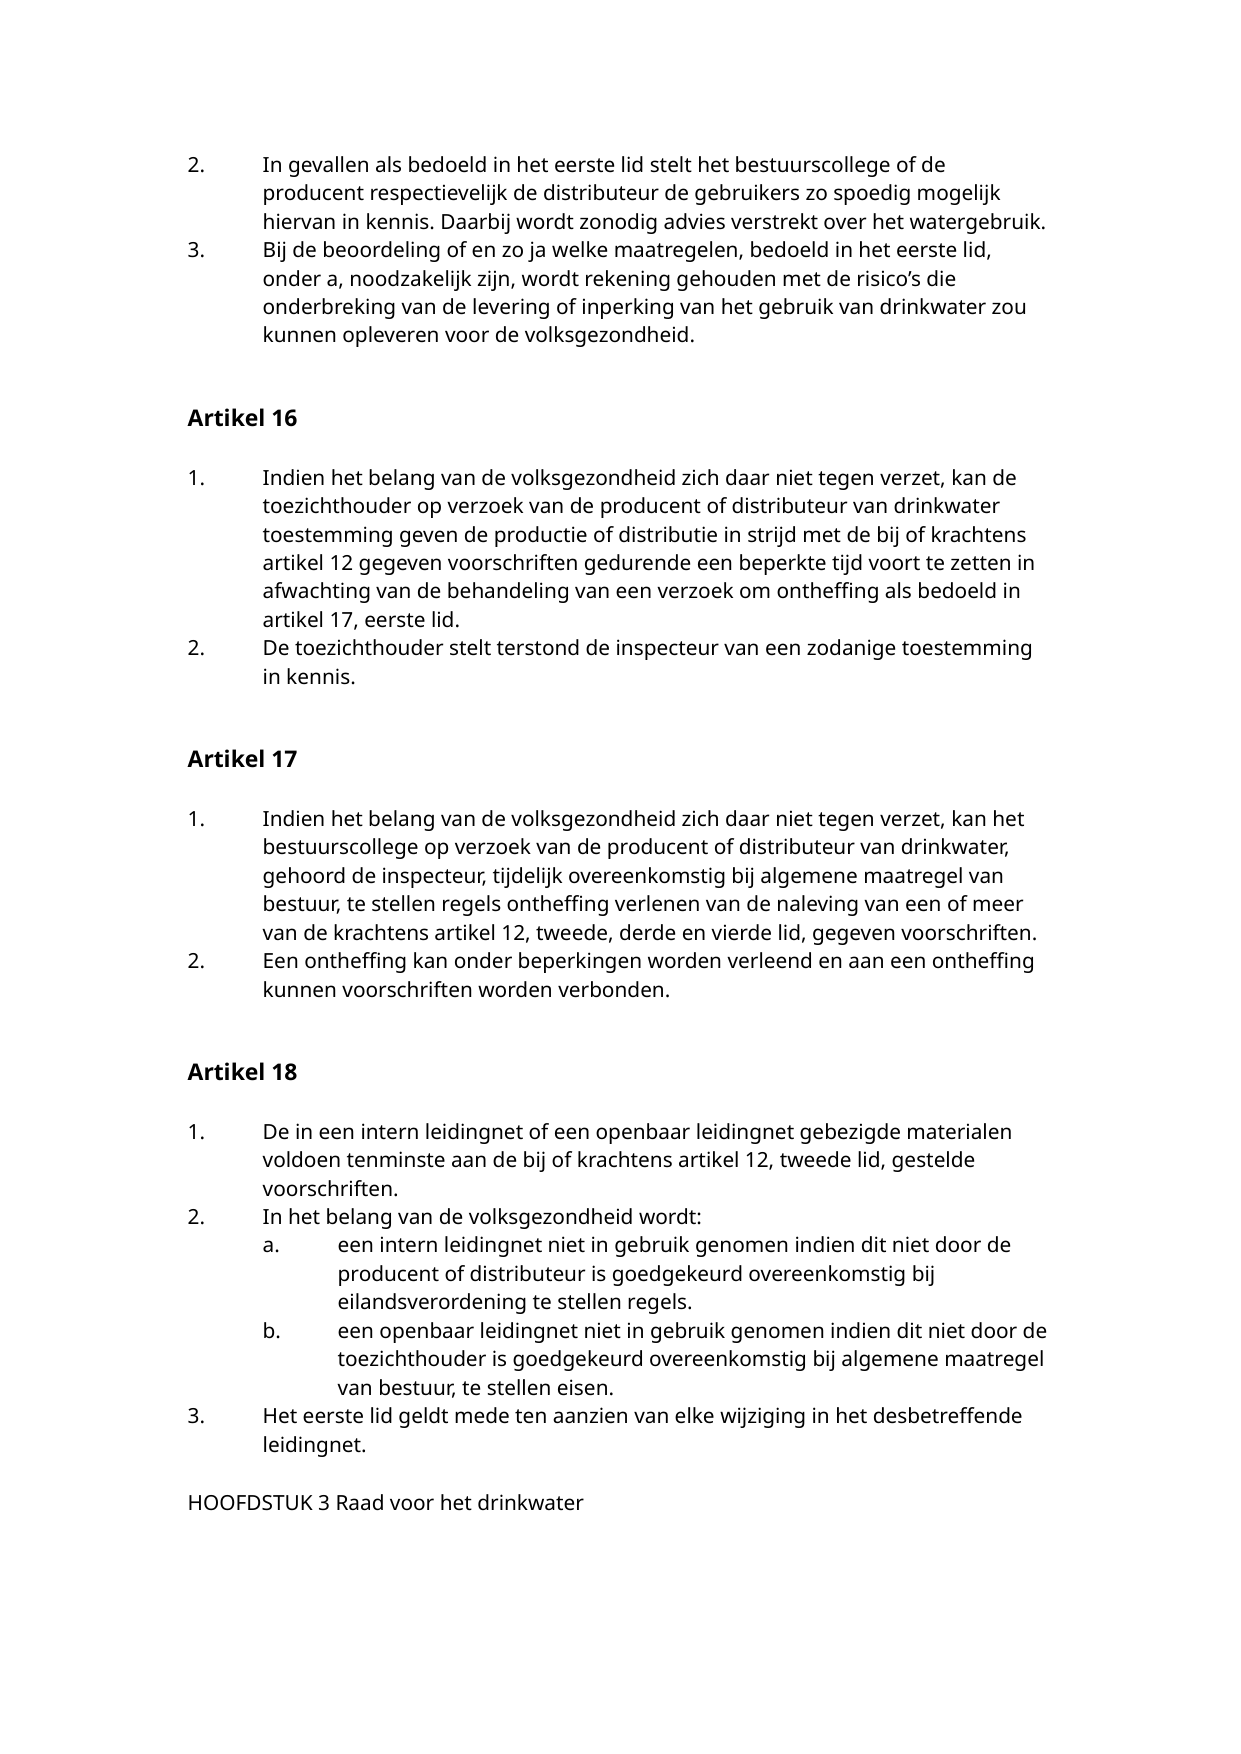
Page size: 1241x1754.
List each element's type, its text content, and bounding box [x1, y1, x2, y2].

list Een ontheffing kan onder beperkingen worden verleend en aan een ontheffing kunnen voorschriften worden verbonden. [187, 946, 1053, 1003]
list De toezichthouder stelt terstond de inspecteur van een zodanige toestemming in kennis. [187, 633, 1053, 690]
subtitle Artikel 17 [187, 743, 1053, 774]
list Indien het belang van de volksgezondheid zich daar niet tegen verzet, kan de toezichthouder op verzoek van de producent of distributeur van drinkwater toestemming geven de productie of distributie in strijd met de bij of krachtens artikel 12 gegeven voorschriften gedurende een beperkte tijd voort te zetten in afwachting van de behandeling van een verzoek om ontheffing als bedoeld in artikel 17, eerste lid. [187, 463, 1053, 633]
subtitle Artikel 18 [187, 1056, 1053, 1087]
list Bij de beoordeling of en zo ja welke maatregelen, bedoeld in het eerste lid, onder a, noodzakelijk zijn, wordt rekening gehouden met de risico’s die onderbreking van de levering of inperking van het gebruik van drinkwater zou kunnen opleveren voor de volksgezondheid. [187, 235, 1053, 349]
list een intern leidingnet niet in gebruik genomen indien dit niet door de producent of distributeur is goedgekeurd overeenkomstig bij eilandsverordening te stellen regels. [262, 1231, 1053, 1316]
list Het eerste lid geldt mede ten aanzien van elke wijziging in het desbetreffende leidingnet. [187, 1401, 1053, 1458]
subtitle Artikel 16 [187, 402, 1053, 433]
list In gevallen als bedoeld in het eerste lid stelt het bestuurscollege of de producent respectievelijk de distributeur de gebruikers zo spoedig mogelijk hiervan in kennis. Daarbij wordt zonodig advies verstrekt over het watergebruik. [187, 150, 1053, 235]
list De in een intern leidingnet of een openbaar leidingnet gebezigde materialen voldoen tenminste aan de bij of krachtens artikel 12, tweede lid, gestelde voorschriften. [187, 1117, 1053, 1202]
list een openbaar leidingnet niet in gebruik genomen indien dit niet door de toezichthouder is goedgekeurd overeenkomstig bij algemene maatregel van bestuur, te stellen eisen. [262, 1316, 1053, 1401]
list In het belang van de volksgezondheid wordt: [187, 1202, 1053, 1231]
subtitle HOOFDSTUK 3 Raad voor het drinkwater [187, 1488, 1053, 1517]
list Indien het belang van de volksgezondheid zich daar niet tegen verzet, kan het bestuurscollege op verzoek van de producent of distributeur van drinkwater, gehoord de inspecteur, tijdelijk overeenkomstig bij algemene maatregel van bestuur, te stellen regels ontheffing verlenen van de naleving van een of meer van de krachtens artikel 12, tweede, derde en vierde lid, gegeven voorschriften. [187, 804, 1053, 946]
